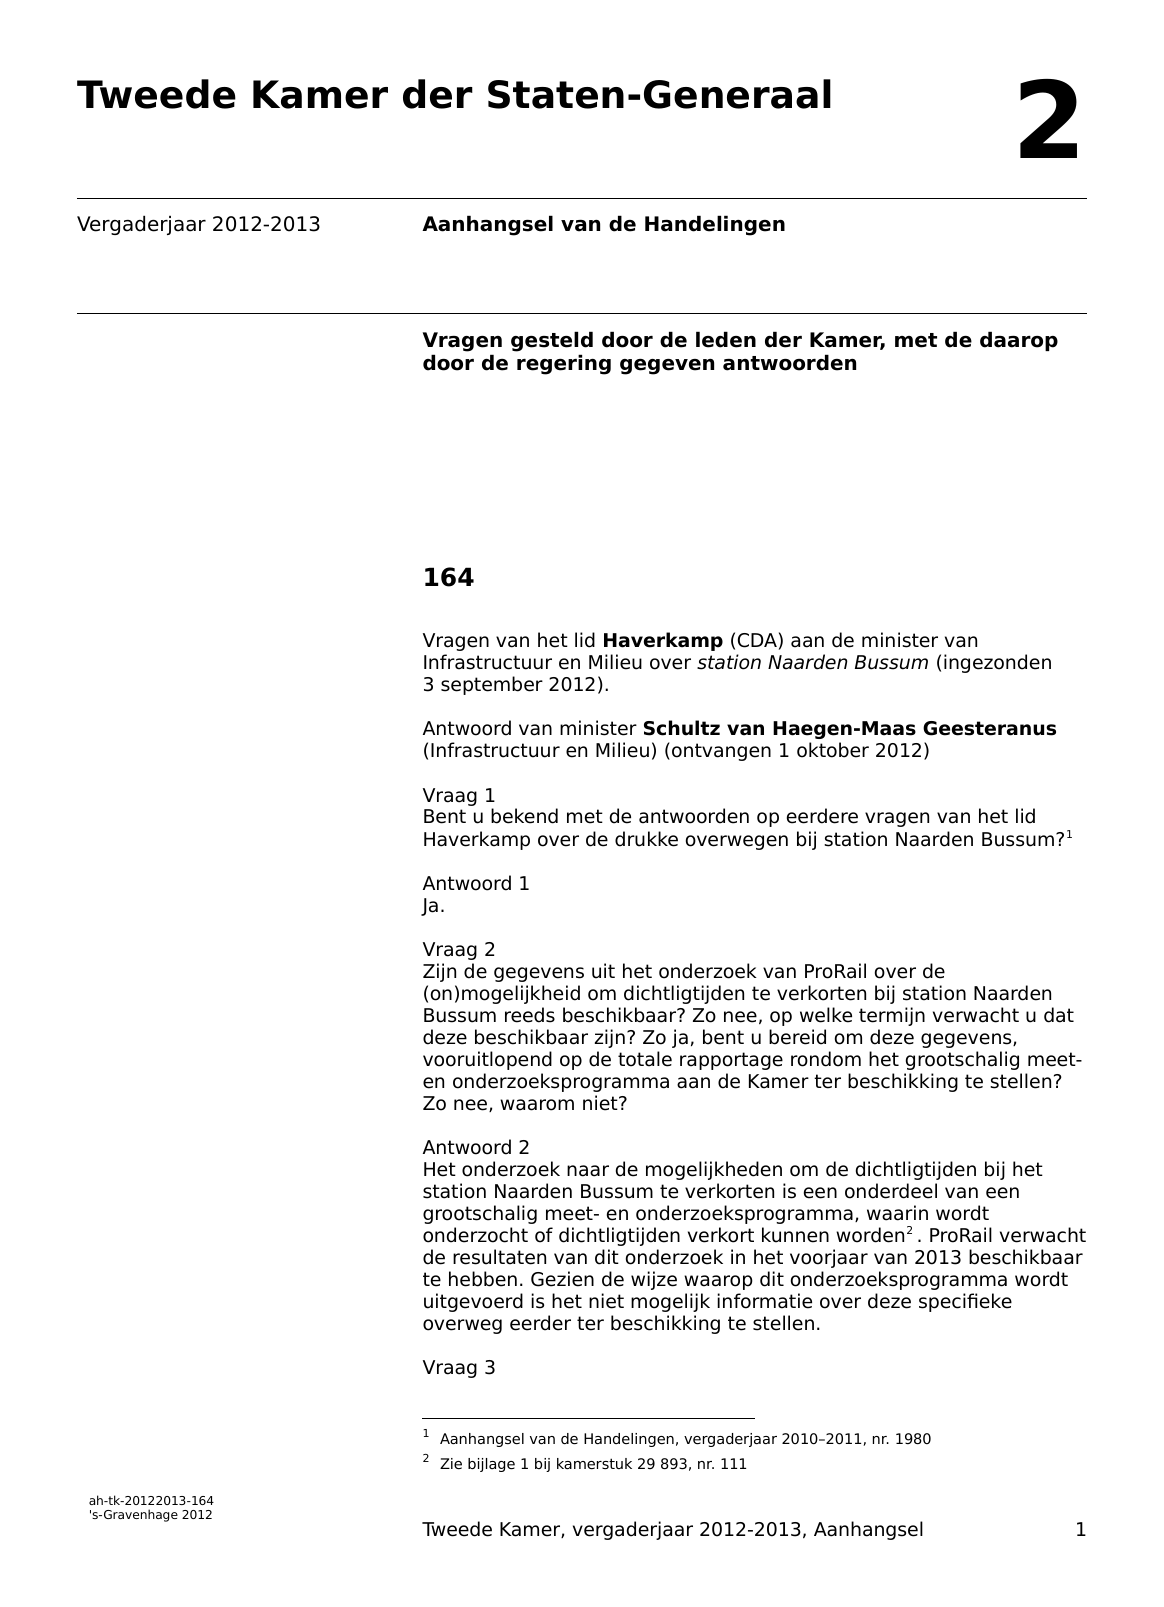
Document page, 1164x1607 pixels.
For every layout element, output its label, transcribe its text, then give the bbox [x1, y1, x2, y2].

text Vraag 1 [422, 784, 1087, 806]
text Bent u bekend met de antwoorden op eerdere vragen van het lid Haverkamp over de drukke overwegen bij station Naarden Bussum? [422, 806, 1087, 850]
text Aanhangsel van de Handelingen, vergaderjaar 2010–2011, nr. 1980 [422, 1427, 1087, 1449]
text Ja. [422, 894, 1087, 917]
text Vraag 3 [422, 1357, 1087, 1379]
table_cell Vergaderjaar 2012-2013 [77, 199, 422, 313]
text Zijn de gegevens uit het onderzoek van ProRail over de (on)mogelijkheid om dichtligtijden te verkorten bij station Naarden Bussum reeds beschikbaar? Zo nee, op welke termijn verwacht u dat deze beschikbaar zijn? Zo ja, bent u bereid om deze gegevens, vooruitlopend op de totale rapportage rondom het grootschalig meet- en onderzoeksprogramma aan de Kamer ter beschikking te stellen? Zo nee, waarom niet? [422, 961, 1087, 1114]
text Vraag 2 [422, 939, 1087, 961]
text Antwoord van minister Schultz van Haegen-Maas Geesteranus (Infrastructuur en Milieu) (ontvangen 1 oktober 2012) [422, 718, 1087, 762]
table_header Tweede Kamer der Staten-Generaal [77, 59, 886, 198]
text Het onderzoek naar de mogelijkheden om de dichtligtijden bij het station Naarden Bussum te verkorten is een onderdeel van een grootschalig meet- en onderzoeksprogramma, waarin wordt onderzocht of dichtligtijden verkort kunnen worden. ProRail verwacht de resultaten van dit onderzoek in het voorjaar van 2013 beschikbaar te hebben. Gezien de wijze waarop dit onderzoeksprogramma wordt uitgevoerd is het niet mogelijk informatie over deze specifieke overweg eerder ter beschikking te stellen. [422, 1159, 1087, 1334]
table_header 2 [886, 59, 1087, 198]
table_cell [77, 314, 422, 375]
table_cell Vragen gesteld door de leden der Kamer, met de daarop door de regering gegeven antwoorden [422, 314, 1087, 375]
table_cell Aanhangsel van de Handelingen [422, 199, 1087, 313]
text Vragen van het lid Haverkamp (CDA) aan de minister van Infrastructuur en Milieu over station Naarden Bussum (ingezonden 3 september 2012). [422, 630, 1087, 696]
text 's-Gravenhage 2012 [88, 1508, 323, 1522]
text Antwoord 2 [422, 1137, 1087, 1159]
text Zie bijlage 1 bij kamerstuk 29 893, nr. 111 [422, 1452, 1087, 1474]
text 164 [422, 563, 1087, 592]
text ah-tk-20122013-164 [88, 1494, 323, 1508]
text Antwoord 1 [422, 873, 1087, 894]
